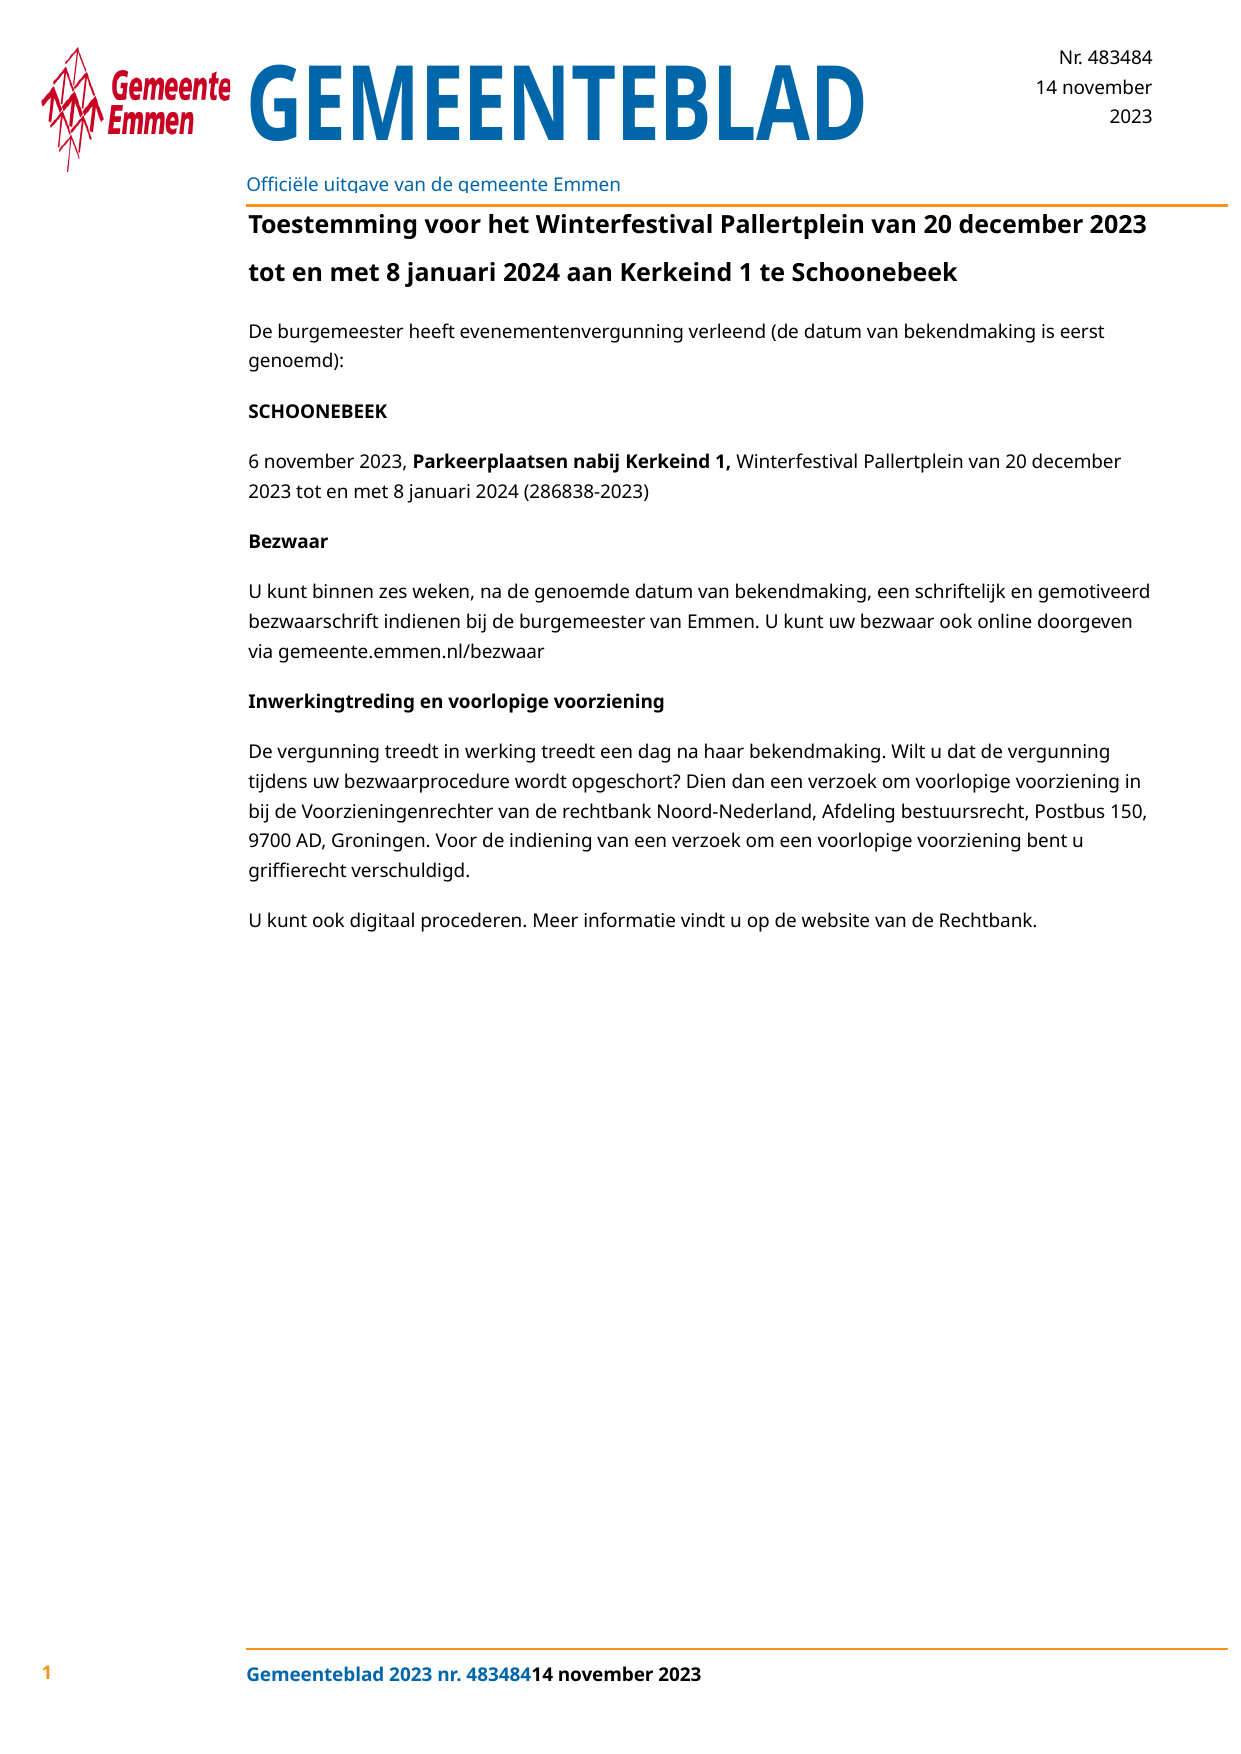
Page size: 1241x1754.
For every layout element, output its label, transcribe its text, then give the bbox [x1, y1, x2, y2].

text De vergunning treedt in werking treedt een dag na haar bekendmaking. Wilt u dat de vergunning tijdens uw bezwaarprocedure wordt opgeschort? Dien dan een verzoek om voorlopige voorziening in bij de Voorzieningenrechter van de rechtbank Noord-Nederland, Afdeling bestuursrecht, Postbus 150, 9700 AD, Groningen. Voor de indiening van een verzoek om een voorlopige voorziening bent u griffierecht verschuldigd. [248, 739, 1152, 883]
text SCHOONEBEEK [248, 398, 1152, 424]
picture [41, 47, 231, 172]
text 6 november 2023, Parkeerplaatsen nabij Kerkeind 1, Winterfestival Pallertplein van 20 december 2023 tot en met 8 januari 2024 (286838-2023) [248, 448, 1152, 504]
text Bezwaar [248, 528, 1152, 554]
text U kunt binnen zes weken, na de genoemde datum van bekendmaking, een schriftelijk en gemotiveerd bezwaarschrift indienen bij de burgemeester van Emmen. U kunt uw bezwaar ook online doorgeven via gemeente.emmen.nl/bezwaar [248, 579, 1152, 664]
text De burgemeester heeft evenementenvergunning verleend (de datum van bekendmaking is eerst genoemd): [248, 318, 1152, 373]
text Inwerkingtreding en voorlopige voorziening [248, 688, 1152, 714]
text U kunt ook digitaal procederen. Meer informatie vindt u op de website van de Rechtbank. [248, 907, 1152, 933]
text Toestemming voor het Winterfestival Pallertplein van 20 december 2023 tot en met 8 januari 2024 aan Kerkeind 1 te Schoonebeek [248, 207, 1152, 288]
